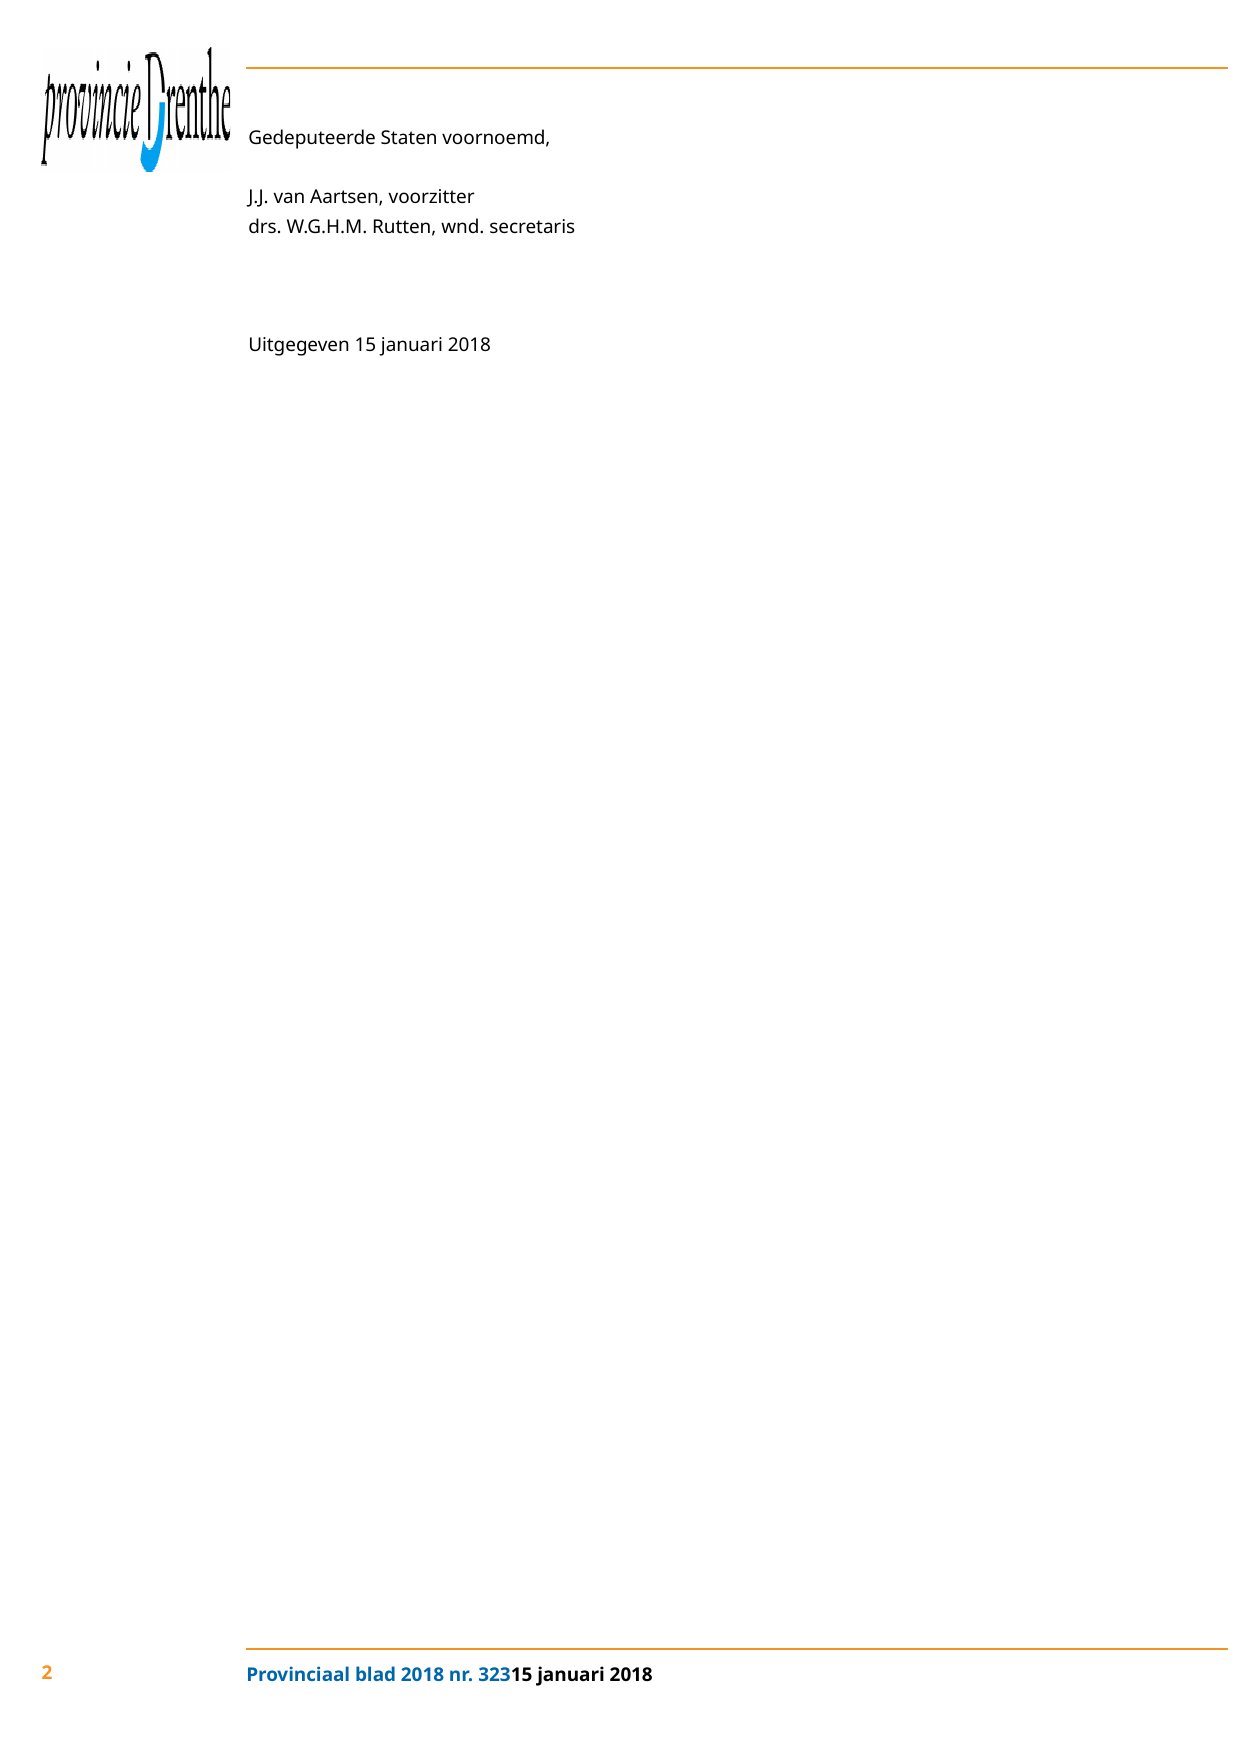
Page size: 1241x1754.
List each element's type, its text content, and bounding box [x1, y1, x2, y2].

text Gedeputeerde Staten voornoemd, [248, 124, 1152, 150]
text J.J. van Aartsen, voorzitter [248, 183, 1152, 209]
picture [41, 47, 231, 172]
text drs. W.G.H.M. Rutten, wnd. secretaris [248, 213, 1152, 239]
text Uitgegeven 15 januari 2018 [248, 331, 1152, 357]
